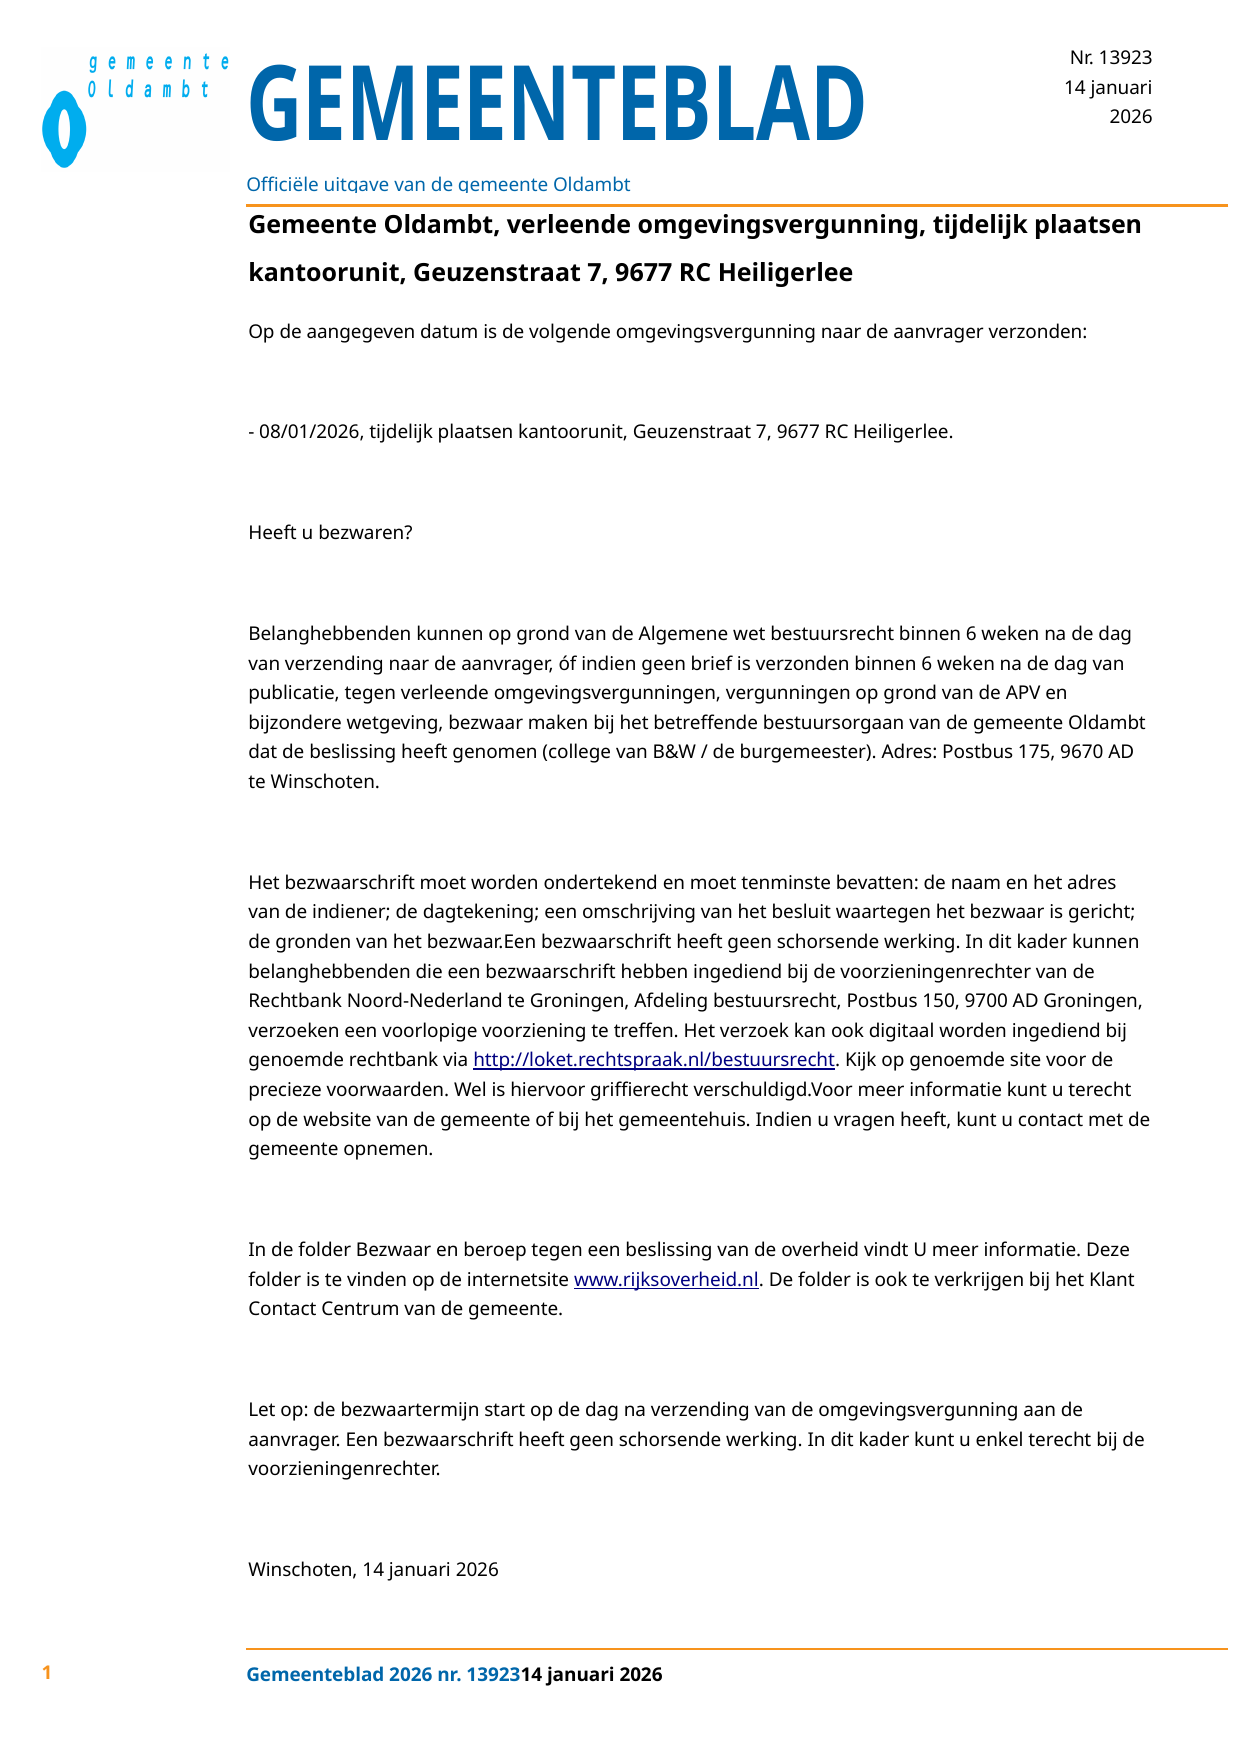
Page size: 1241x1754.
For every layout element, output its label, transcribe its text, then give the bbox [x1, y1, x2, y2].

text Heeft u bezwaren? [248, 519, 1152, 545]
text Het bezwaarschrift moet worden ondertekend en moet tenminste bevatten: de naam en het adres van de indiener; de dagtekening; een omschrijving van het besluit waartegen het bezwaar is gericht; de gronden van het bezwaar.Een bezwaarschrift heeft geen schorsende werking. In dit kader kunnen belanghebbenden die een bezwaarschrift hebben ingediend bij de voorzieningenrechter van de Rechtbank Noord-Nederland te Groningen, Afdeling bestuursrecht, Postbus 150, 9700 AD Groningen, verzoeken een voorlopige voorziening te treffen. Het verzoek kan ook digitaal worden ingediend bij genoemde rechtbank via http://loket.rechtspraak.nl/bestuursrecht. Kijk op genoemde site voor de precieze voorwaarden. Wel is hiervoor griffierecht verschuldigd.Voor meer informatie kunt u terecht op de website van de gemeente of bij het gemeentehuis. Indien u vragen heeft, kunt u contact met de gemeente opnemen. [248, 869, 1152, 1161]
text In de folder Bezwaar en beroep tegen een beslissing van de overheid vindt U meer informatie. Deze folder is te vinden op de internetsite www.rijksoverheid.nl. De folder is ook te verkrijgen bij het Klant Contact Centrum van de gemeente. [248, 1236, 1152, 1321]
text - 08/01/2026, tijdelijk plaatsen kantoorunit, Geuzenstraat 7, 9677 RC Heiligerlee. [248, 419, 1152, 444]
text Let op: de bezwaartermijn start op de dag na verzending van de omgevingsvergunning aan de aanvrager. Een bezwaarschrift heeft geen schorsende werking. In dit kader kunt u enkel terecht bij de voorzieningenrechter. [248, 1396, 1152, 1481]
text Op de aangegeven datum is de volgende omgevingsvergunning naar de aanvrager verzonden: [248, 318, 1152, 344]
picture [41, 47, 231, 172]
text Gemeente Oldambt, verleende omgevingsvergunning, tijdelijk plaatsen kantoorunit, Geuzenstraat 7, 9677 RC Heiligerlee [248, 207, 1152, 288]
text Winschoten, 14 januari 2026 [248, 1556, 1152, 1582]
text Belanghebbenden kunnen op grond van de Algemene wet bestuursrecht binnen 6 weken na de dag van verzending naar de aanvrager, óf indien geen brief is verzonden binnen 6 weken na de dag van publicatie, tegen verleende omgevingsvergunningen, vergunningen op grond van de APV en bijzondere wetgeving, bezwaar maken bij het betreffende bestuursorgaan van de gemeente Oldambt dat de beslissing heeft genomen (college van B&W / de burgemeester). Adres: Postbus 175, 9670 AD te Winschoten. [248, 620, 1152, 794]
